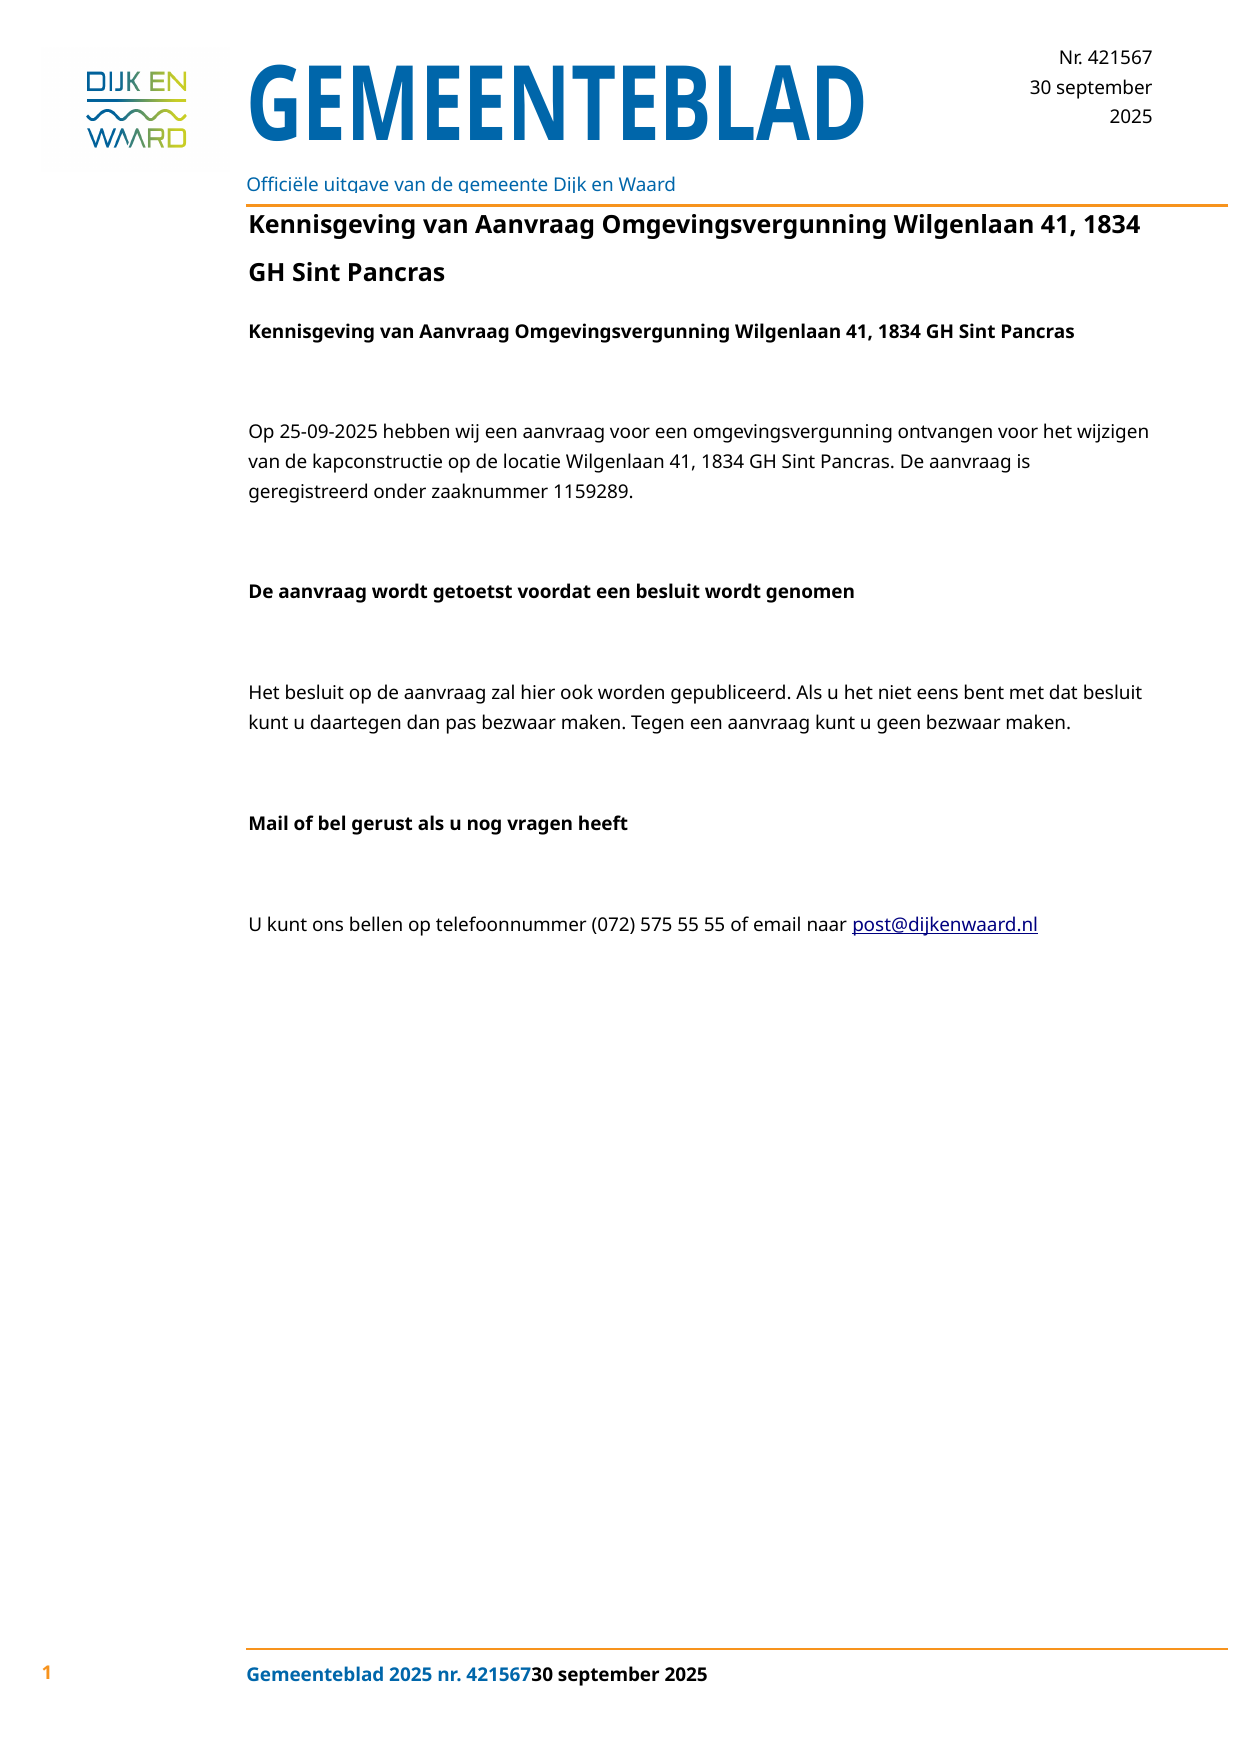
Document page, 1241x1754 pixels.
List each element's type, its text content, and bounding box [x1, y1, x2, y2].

text Het besluit op de aanvraag zal hier ook worden gepubliceerd. Als u het niet eens bent met dat besluit kunt u daartegen dan pas bezwaar maken. Tegen een aanvraag kunt u geen bezwaar maken. [248, 679, 1152, 735]
text U kunt ons bellen op telefoonnummer (072) 575 55 55 of email naar post@dijkenwaard.nl [248, 911, 1152, 937]
text Kennisgeving van Aanvraag Omgevingsvergunning Wilgenlaan 41, 1834 GH Sint Pancras [248, 207, 1152, 288]
text Op 25-09-2025 hebben wij een aanvraag voor een omgevingsvergunning ontvangen voor het wijzigen van de kapconstructie op de locatie Wilgenlaan 41, 1834 GH Sint Pancras. De aanvraag is geregistreerd onder zaaknummer 1159289. [248, 419, 1152, 504]
text Kennisgeving van Aanvraag Omgevingsvergunning Wilgenlaan 41, 1834 GH Sint Pancras [248, 318, 1152, 344]
text De aanvraag wordt getoetst voordat een besluit wordt genomen [248, 579, 1152, 604]
text Mail of bel gerust als u nog vragen heeft [248, 810, 1152, 836]
picture [41, 47, 231, 172]
